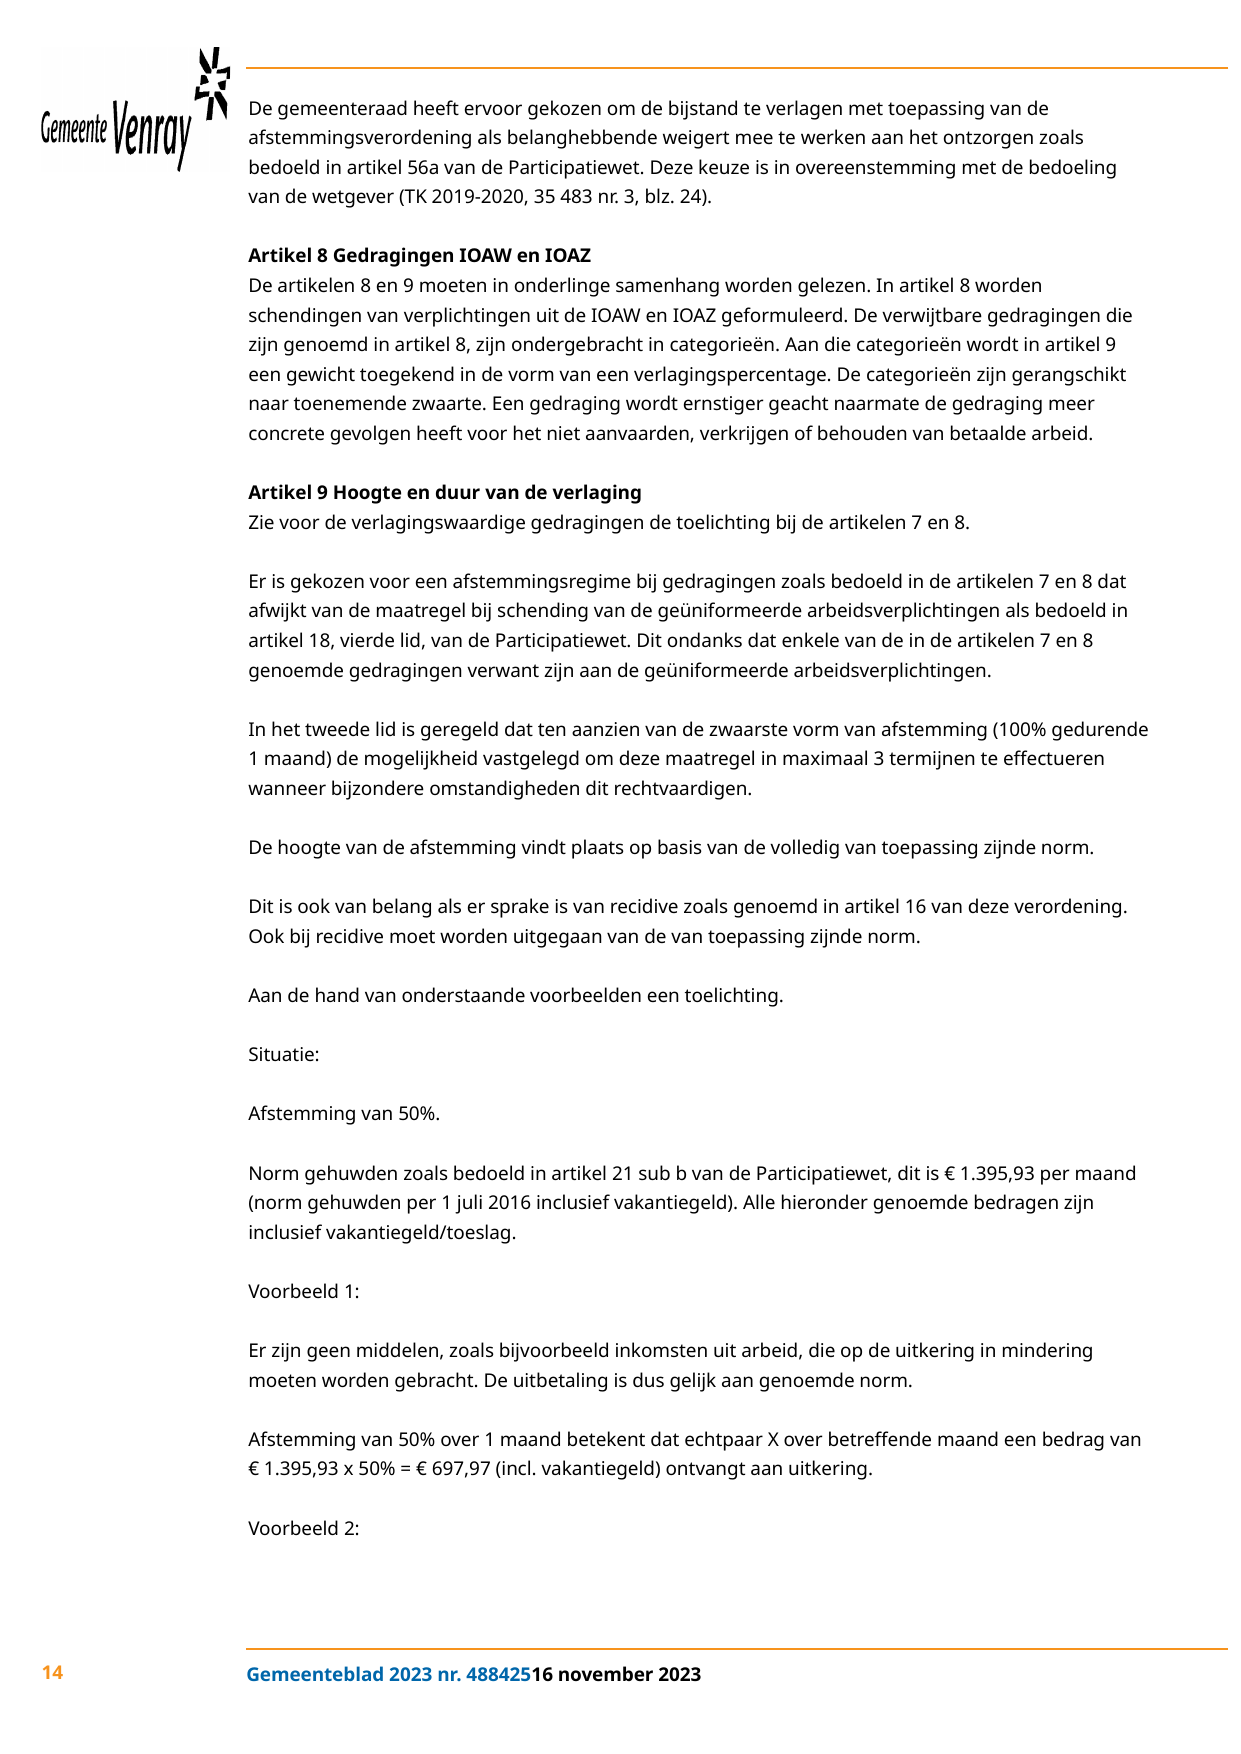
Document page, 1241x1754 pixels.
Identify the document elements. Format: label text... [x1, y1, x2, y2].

text Afstemming van 50% over 1 maand betekent dat echtpaar X over betreffende maand een bedrag van € 1.395,93 x 50% = € 697,97 (incl. vakantiegeld) ontvangt aan uitkering. [248, 1426, 1152, 1481]
text In het tweede lid is geregeld dat ten aanzien van de zwaarste vorm van afstemming (100% gedurende 1 maand) de mogelijkheid vastgelegd om deze maatregel in maximaal 3 termijnen te effectueren wanneer bijzondere omstandigheden dit rechtvaardigen. [248, 716, 1152, 801]
text Aan de hand van onderstaande voorbeelden een toelichting. [248, 982, 1152, 1008]
text Afstemming van 50%. [248, 1101, 1152, 1126]
text Voorbeeld 1: [248, 1278, 1152, 1304]
text Dit is ook van belang als er sprake is van recidive zoals genoemd in artikel 16 van deze verordening. Ook bij recidive moet worden uitgegaan van de van toepassing zijnde norm. [248, 893, 1152, 949]
text De gemeenteraad heeft ervoor gekozen om de bijstand te verlagen met toepassing van de afstemmingsverordening als belanghebbende weigert mee te werken aan het ontzorgen zoals bedoeld in artikel 56a van de Participatiewet. Deze keuze is in overeenstemming met de bedoeling van de wetgever (TK 2019-2020, 35 483 nr. 3, blz. 24). [248, 95, 1152, 209]
text Situatie: [248, 1041, 1152, 1067]
text De artikelen 8 en 9 moeten in onderlinge samenhang worden gelezen. In artikel 8 worden schendingen van verplichtingen uit de IOAW en IOAZ geformuleerd. De verwijtbare gedragingen die zijn genoemd in artikel 8, zijn ondergebracht in categorieën. Aan die categorieën wordt in artikel 9 een gewicht toegekend in de vorm van een verlagingspercentage. De categorieën zijn gerangschikt naar toenemende zwaarte. Een gedraging wordt ernstiger geacht naarmate de gedraging meer concrete gevolgen heeft voor het niet aanvaarden, verkrijgen of behouden van betaalde arbeid. [248, 272, 1152, 446]
text Norm gehuwden zoals bedoeld in artikel 21 sub b van de Participatiewet, dit is € 1.395,93 per maand (norm gehuwden per 1 juli 2016 inclusief vakantiegeld). Alle hieronder genoemde bedragen zijn inclusief vakantiegeld/toeslag. [248, 1160, 1152, 1245]
text Voorbeeld 2: [248, 1515, 1152, 1541]
text Er zijn geen middelen, zoals bijvoorbeeld inkomsten uit arbeid, die op de uitkering in mindering moeten worden gebracht. De uitbetaling is dus gelijk aan genoemde norm. [248, 1337, 1152, 1393]
picture [41, 47, 231, 172]
text Artikel 9 Hoogte en duur van de verlaging [248, 479, 1152, 505]
text Artikel 8 Gedragingen IOAW en IOAZ [248, 243, 1152, 268]
text De hoogte van de afstemming vindt plaats op basis van de volledig van toepassing zijnde norm. [248, 834, 1152, 860]
text Zie voor de verlagingswaardige gedragingen de toelichting bij de artikelen 7 en 8. [248, 509, 1152, 535]
text Er is gekozen voor een afstemmingsregime bij gedragingen zoals bedoeld in de artikelen 7 en 8 dat afwijkt van de maatregel bij schending van de geüniformeerde arbeidsverplichtingen als bedoeld in artikel 18, vierde lid, van de Participatiewet. Dit ondanks dat enkele van de in de artikelen 7 en 8 genoemde gedragingen verwant zijn aan de geüniformeerde arbeidsverplichtingen. [248, 568, 1152, 683]
